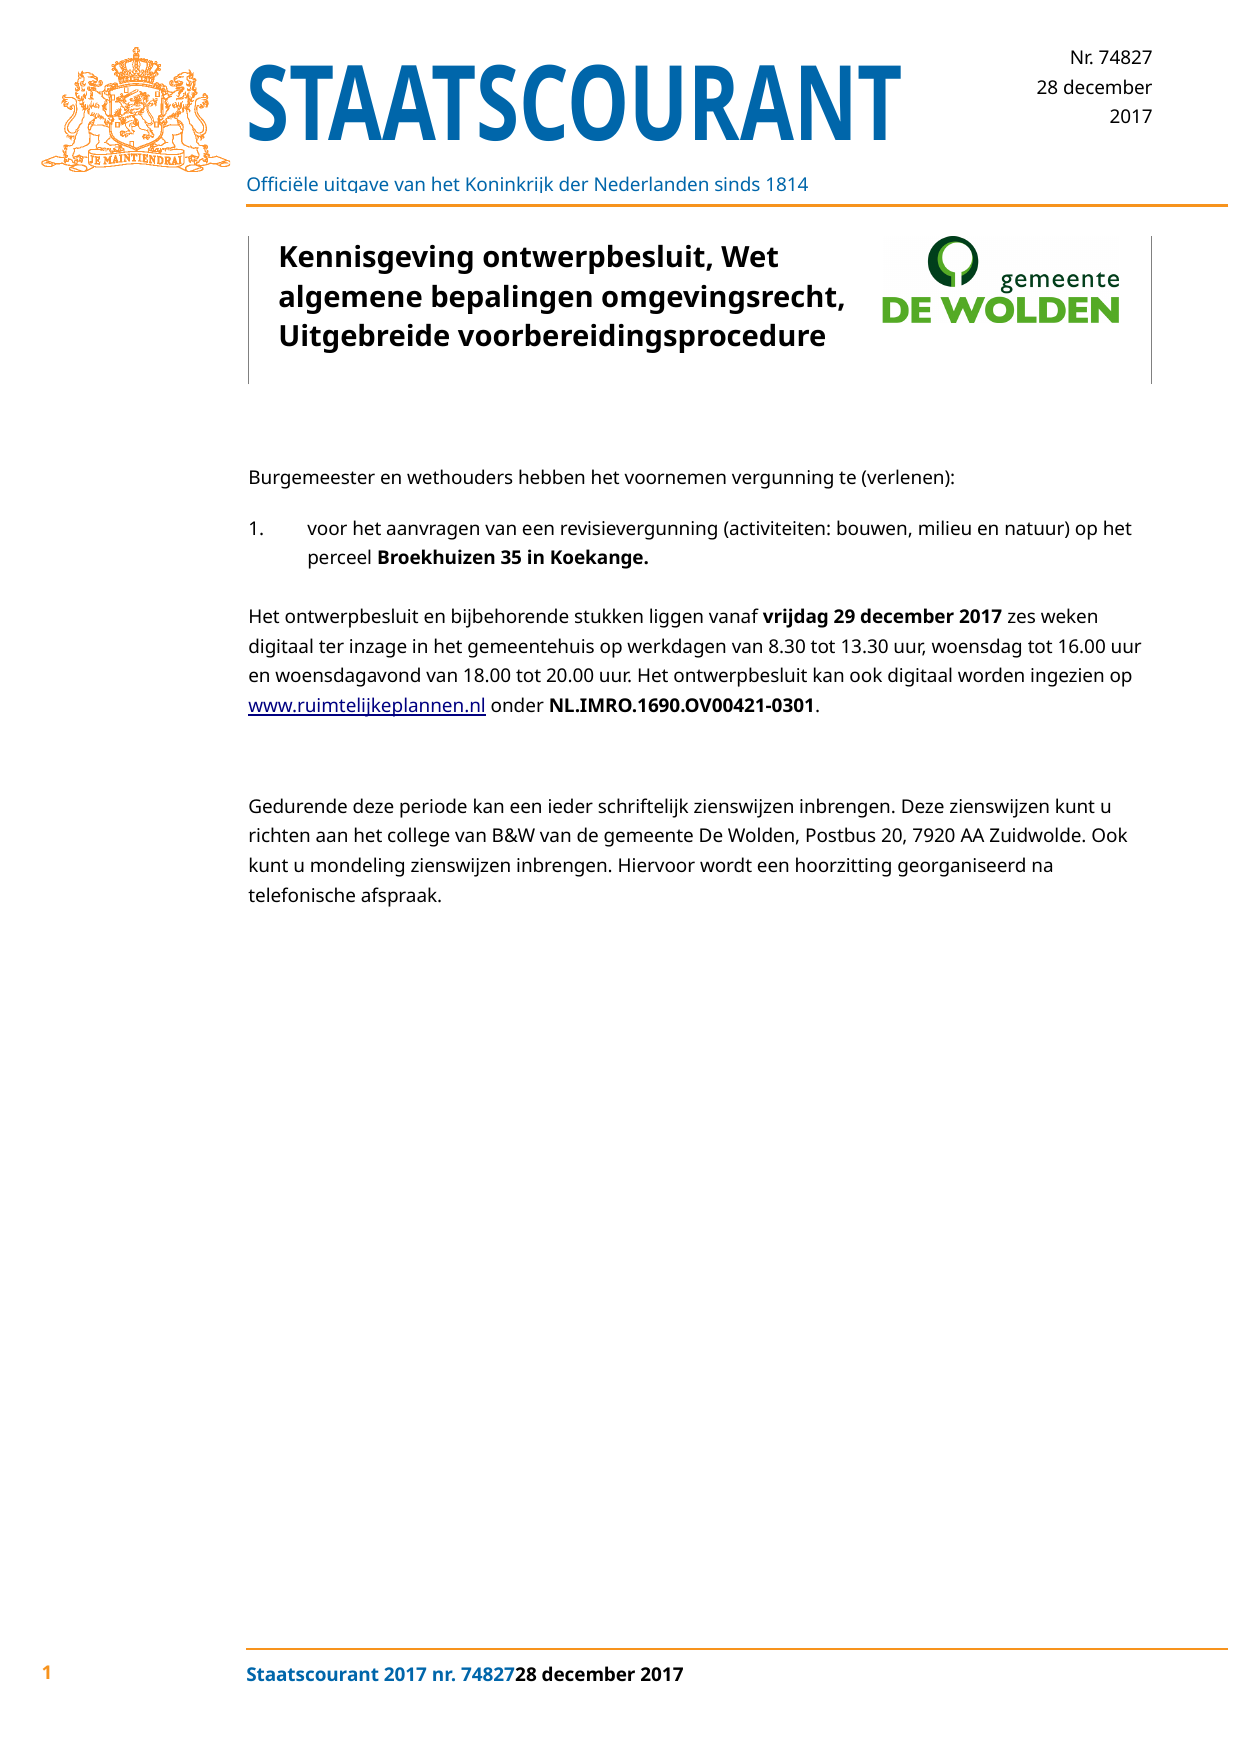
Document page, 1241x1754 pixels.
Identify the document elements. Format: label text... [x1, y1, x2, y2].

table_header Kennisgeving ontwerpbesluit, Wet algemene bepalingen omgevingsrecht, Uitgebreide voorbereidingsprocedure [249, 236, 850, 384]
table_header [1119, 236, 1151, 322]
picture [882, 236, 1119, 323]
table_header [850, 323, 1151, 384]
table_header [850, 236, 882, 322]
text Gedurende deze periode kan een ieder schriftelijk zienswijzen inbrengen. Deze zienswijzen kunt u richten aan het college van B&W van de gemeente De Wolden, Postbus 20, 7920 AA Zuidwolde. Ook kunt u mondeling zienswijzen inbrengen. Hiervoor wordt een hoorzitting georganiseerd na telefonische afspraak. [248, 793, 1152, 908]
text Burgemeester en wethouders hebben het voornemen vergunning te (verlenen): [248, 464, 1152, 490]
text Het ontwerpbesluit en bijbehorende stukken liggen vanaf vrijdag 29 december 2017 zes weken digitaal ter inzage in het gemeentehuis op werkdagen van 8.30 tot 13.30 uur, woensdag tot 16.00 uur en woensdagavond van 18.00 tot 20.00 uur. Het ontwerpbesluit kan ook digitaal worden ingezien op www.ruimtelijkeplannen.nl onder NL.IMRO.1690.OV00421-0301. [248, 603, 1152, 718]
list voor het aanvragen van een revisievergunning (activiteiten: bouwen, milieu en natuur) op het perceel Broekhuizen 35 in Koekange. [248, 515, 1152, 570]
picture [41, 47, 231, 172]
